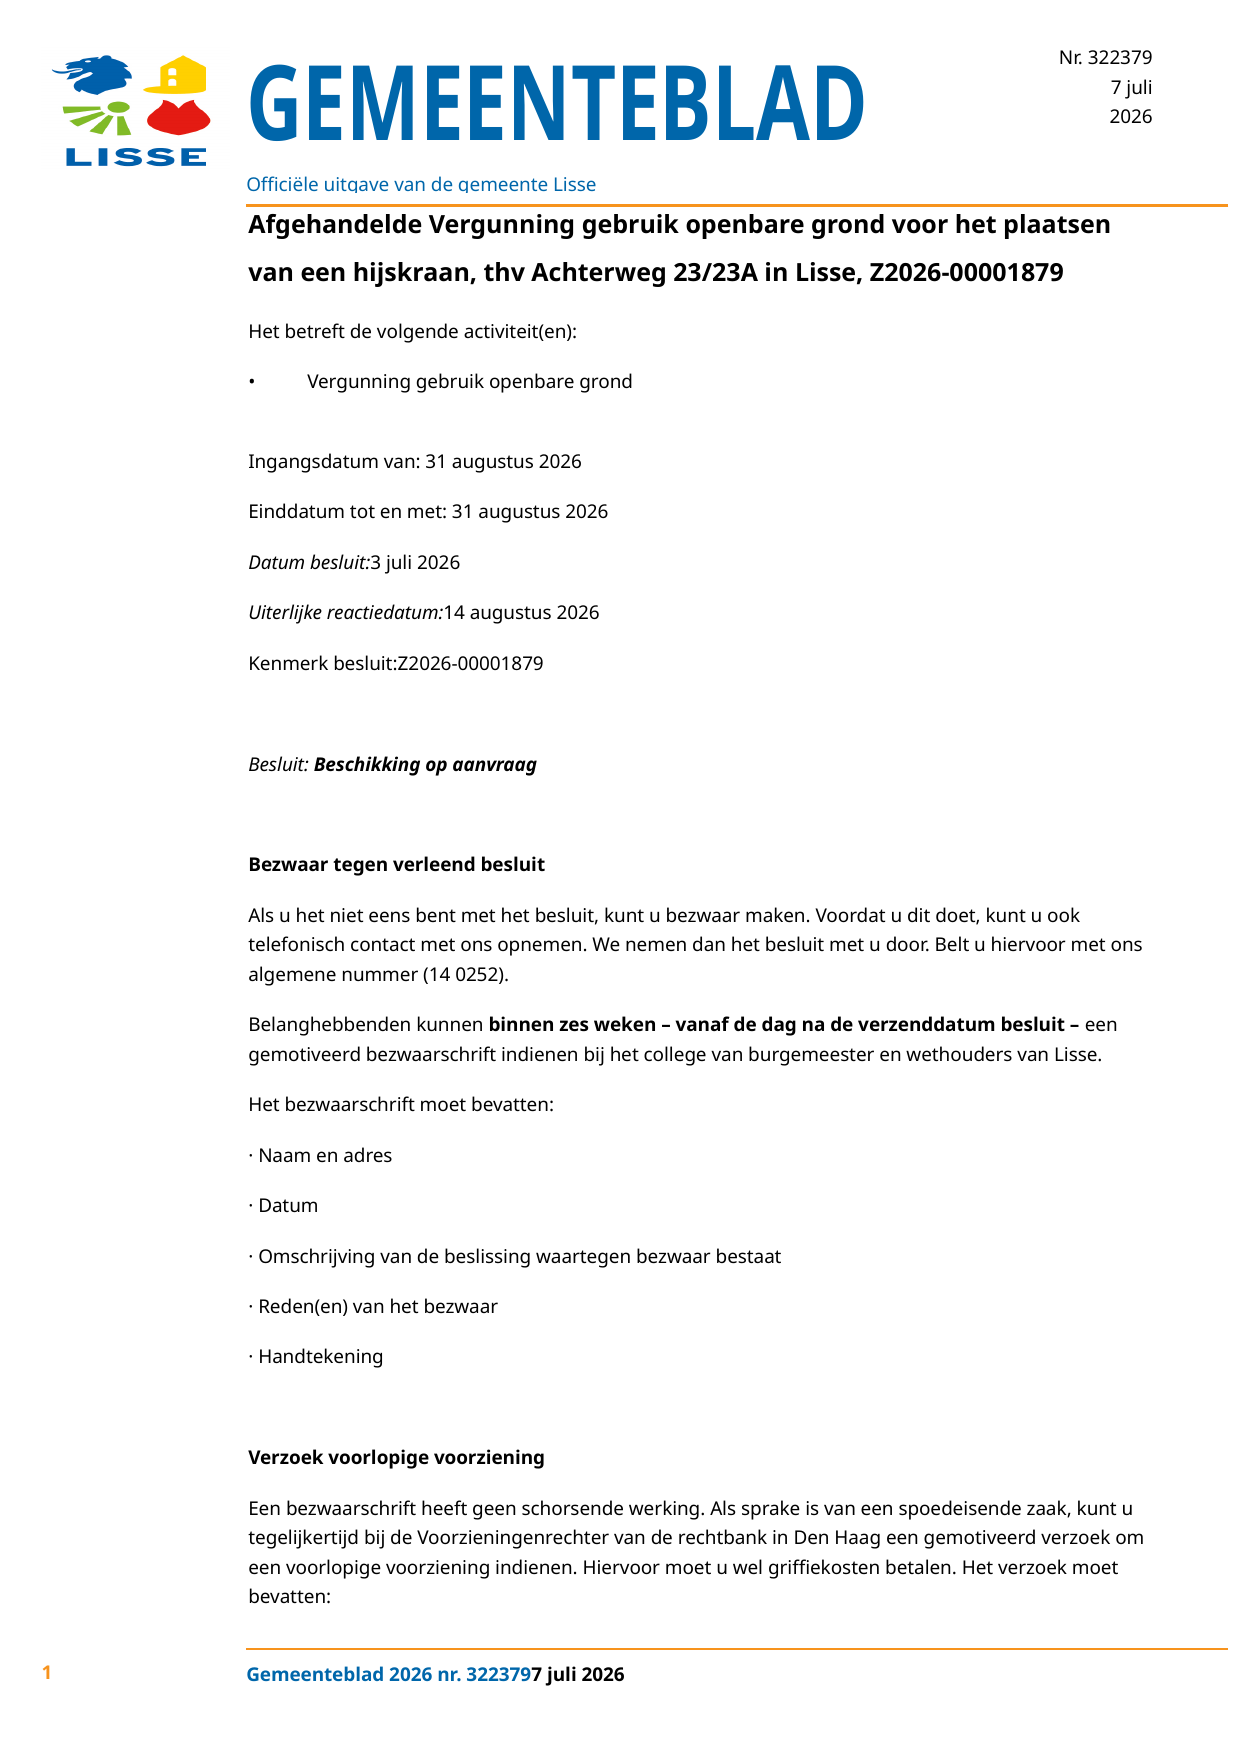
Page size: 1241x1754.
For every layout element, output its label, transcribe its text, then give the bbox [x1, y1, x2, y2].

list Vergunning gebruik openbare grond [248, 368, 1152, 394]
text · Datum [248, 1192, 1152, 1218]
text Ingangsdatum van: 31 augustus 2026 [248, 448, 1152, 474]
text · Omschrijving van de beslissing waartegen bezwaar bestaat [248, 1243, 1152, 1269]
text Uiterlijke reactiedatum:14 augustus 2026 [248, 599, 1152, 625]
text Afgehandelde Vergunning gebruik openbare grond voor het plaatsen van een hijskraan, thv Achterweg 23/23A in Lisse, Z2026-00001879 [248, 207, 1152, 288]
text · Naam en adres [248, 1142, 1152, 1168]
text Besluit: Beschikking op aanvraag [248, 751, 1152, 777]
text Het betreft de volgende activiteit(en): [248, 318, 1152, 344]
text · Reden(en) van het bezwaar [248, 1293, 1152, 1319]
text · Handtekening [248, 1344, 1152, 1369]
picture [41, 47, 231, 172]
text Verzoek voorlopige voorziening [248, 1444, 1152, 1470]
text Datum besluit:3 juli 2026 [248, 549, 1152, 575]
text Het bezwaarschrift moet bevatten: [248, 1092, 1152, 1117]
text Einddatum tot en met: 31 augustus 2026 [248, 499, 1152, 524]
text Kenmerk besluit:Z2026-00001879 [248, 650, 1152, 676]
text Bezwaar tegen verleend besluit [248, 852, 1152, 877]
text Een bezwaarschrift heeft geen schorsende werking. Als sprake is van een spoedeisende zaak, kunt u tegelijkertijd bij de Voorzieningenrechter van de rechtbank in Den Haag een gemotiveerd verzoek om een voorlopige voorziening indienen. Hiervoor moet u wel griffiekosten betalen. Het verzoek moet bevatten: [248, 1495, 1152, 1609]
text Belanghebbenden kunnen binnen zes weken – vanaf de dag na de verzenddatum besluit – een gemotiveerd bezwaarschrift indienen bij het college van burgemeester en wethouders van Lisse. [248, 1012, 1152, 1067]
text Als u het niet eens bent met het besluit, kunt u bezwaar maken. Voordat u dit doet, kunt u ook telefonisch contact met ons opnemen. We nemen dan het besluit met u door. Belt u hiervoor met ons algemene nummer (14 0252). [248, 902, 1152, 987]
